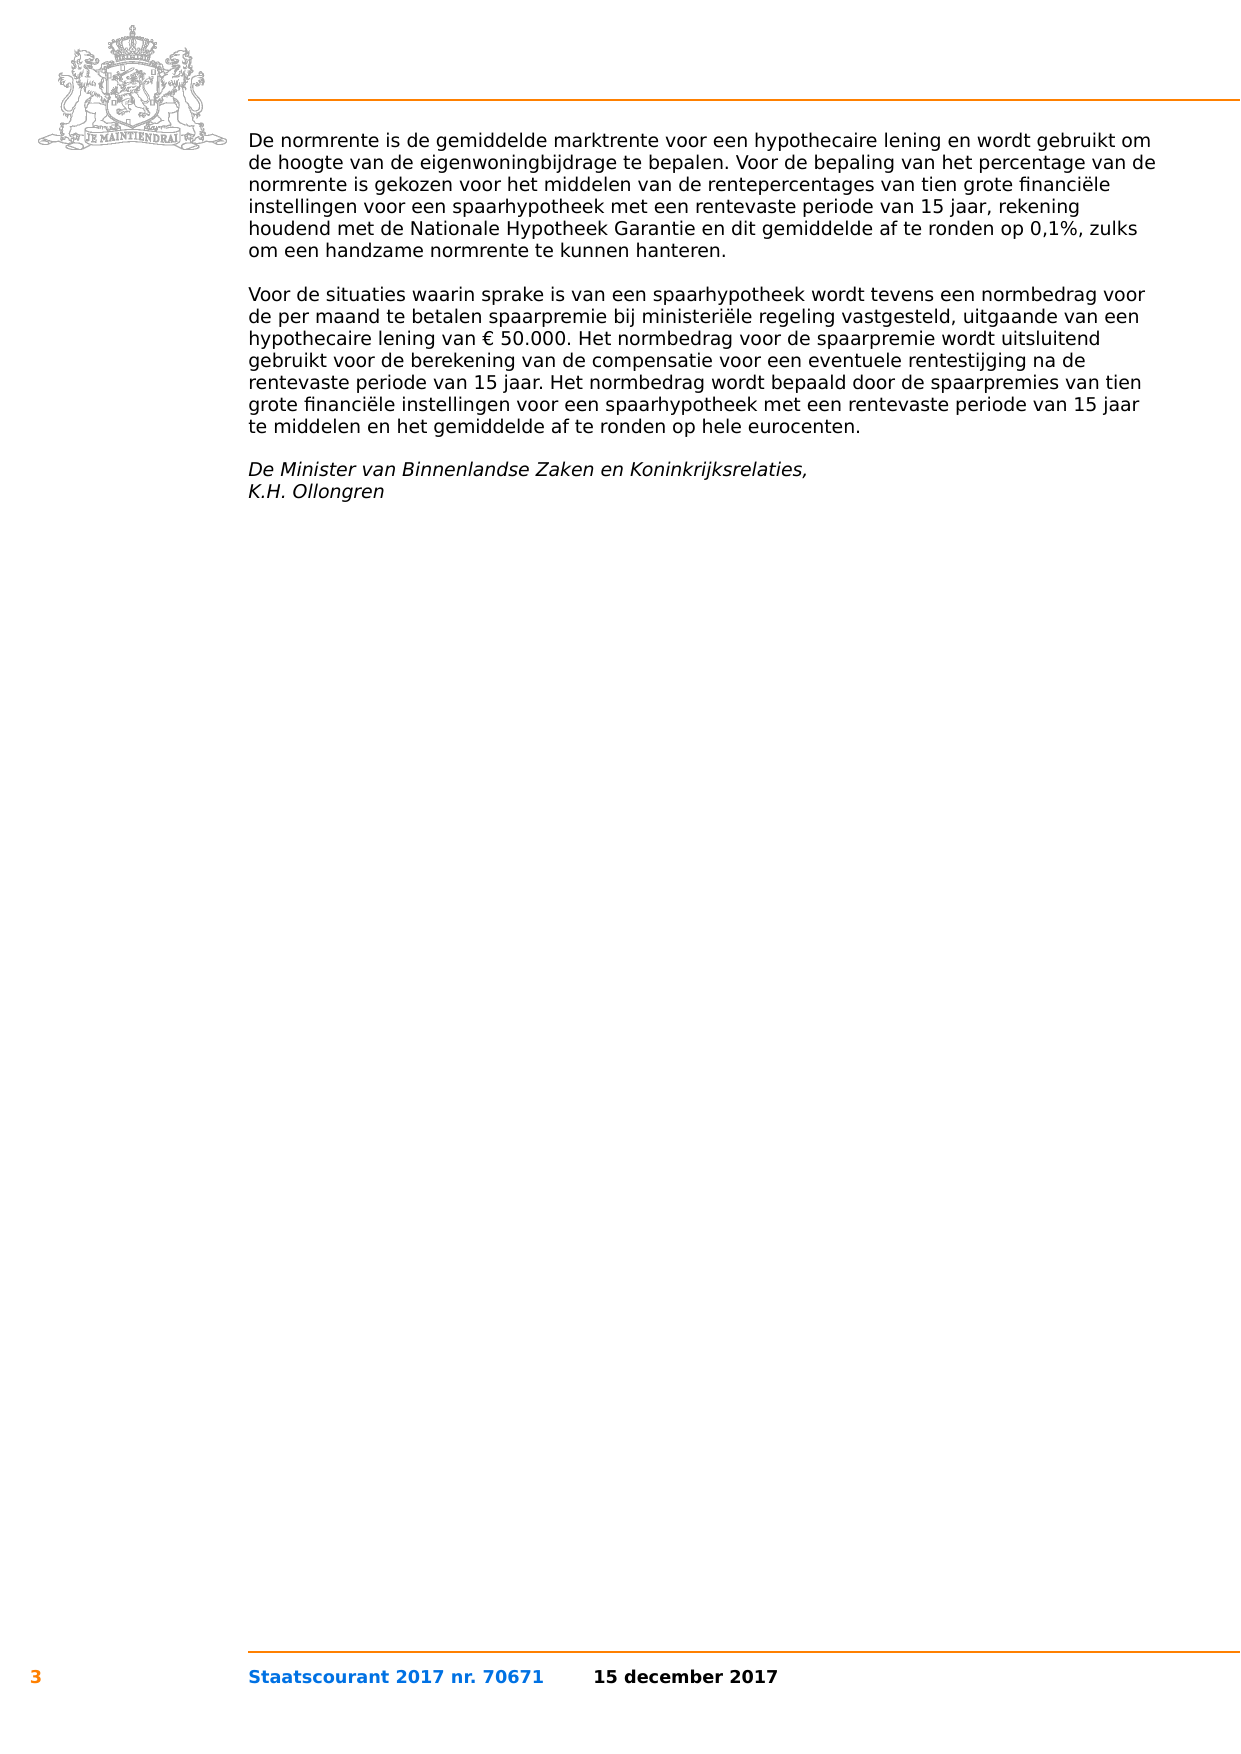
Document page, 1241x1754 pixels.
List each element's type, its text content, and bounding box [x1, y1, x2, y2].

text Voor de situaties waarin sprake is van een spaarhypotheek wordt tevens een normbedrag voor de per maand te betalen spaarpremie bij ministeriële regeling vastgesteld, uitgaande van een hypothecaire lening van € 50.000. Het normbedrag voor de spaarpremie wordt uitsluitend gebruikt voor de berekening van de compensatie voor een eventuele rentestijging na de rentevaste periode van 15 jaar. Het normbedrag wordt bepaald door de spaarpremies van tien grote financiële instellingen voor een spaarhypotheek met een rentevaste periode van 15 jaar te middelen en het gemiddelde af te ronden op hele eurocenten. [248, 284, 1163, 437]
text De Minister van Binnenlandse Zaken en Koninkrijksrelaties, K.H. Ollongren [248, 459, 1163, 503]
picture [38, 25, 227, 150]
text De normrente is de gemiddelde marktrente voor een hypothecaire lening en wordt gebruikt om de hoogte van de eigenwoningbijdrage te bepalen. Voor de bepaling van het percentage van de normrente is gekozen voor het middelen van de rentepercentages van tien grote financiële instellingen voor een spaarhypotheek met een rentevaste periode van 15 jaar, rekening houdend met de Nationale Hypotheek Garantie en dit gemiddelde af te ronden op 0,1%, zulks om een handzame normrente te kunnen hanteren. [248, 130, 1163, 262]
